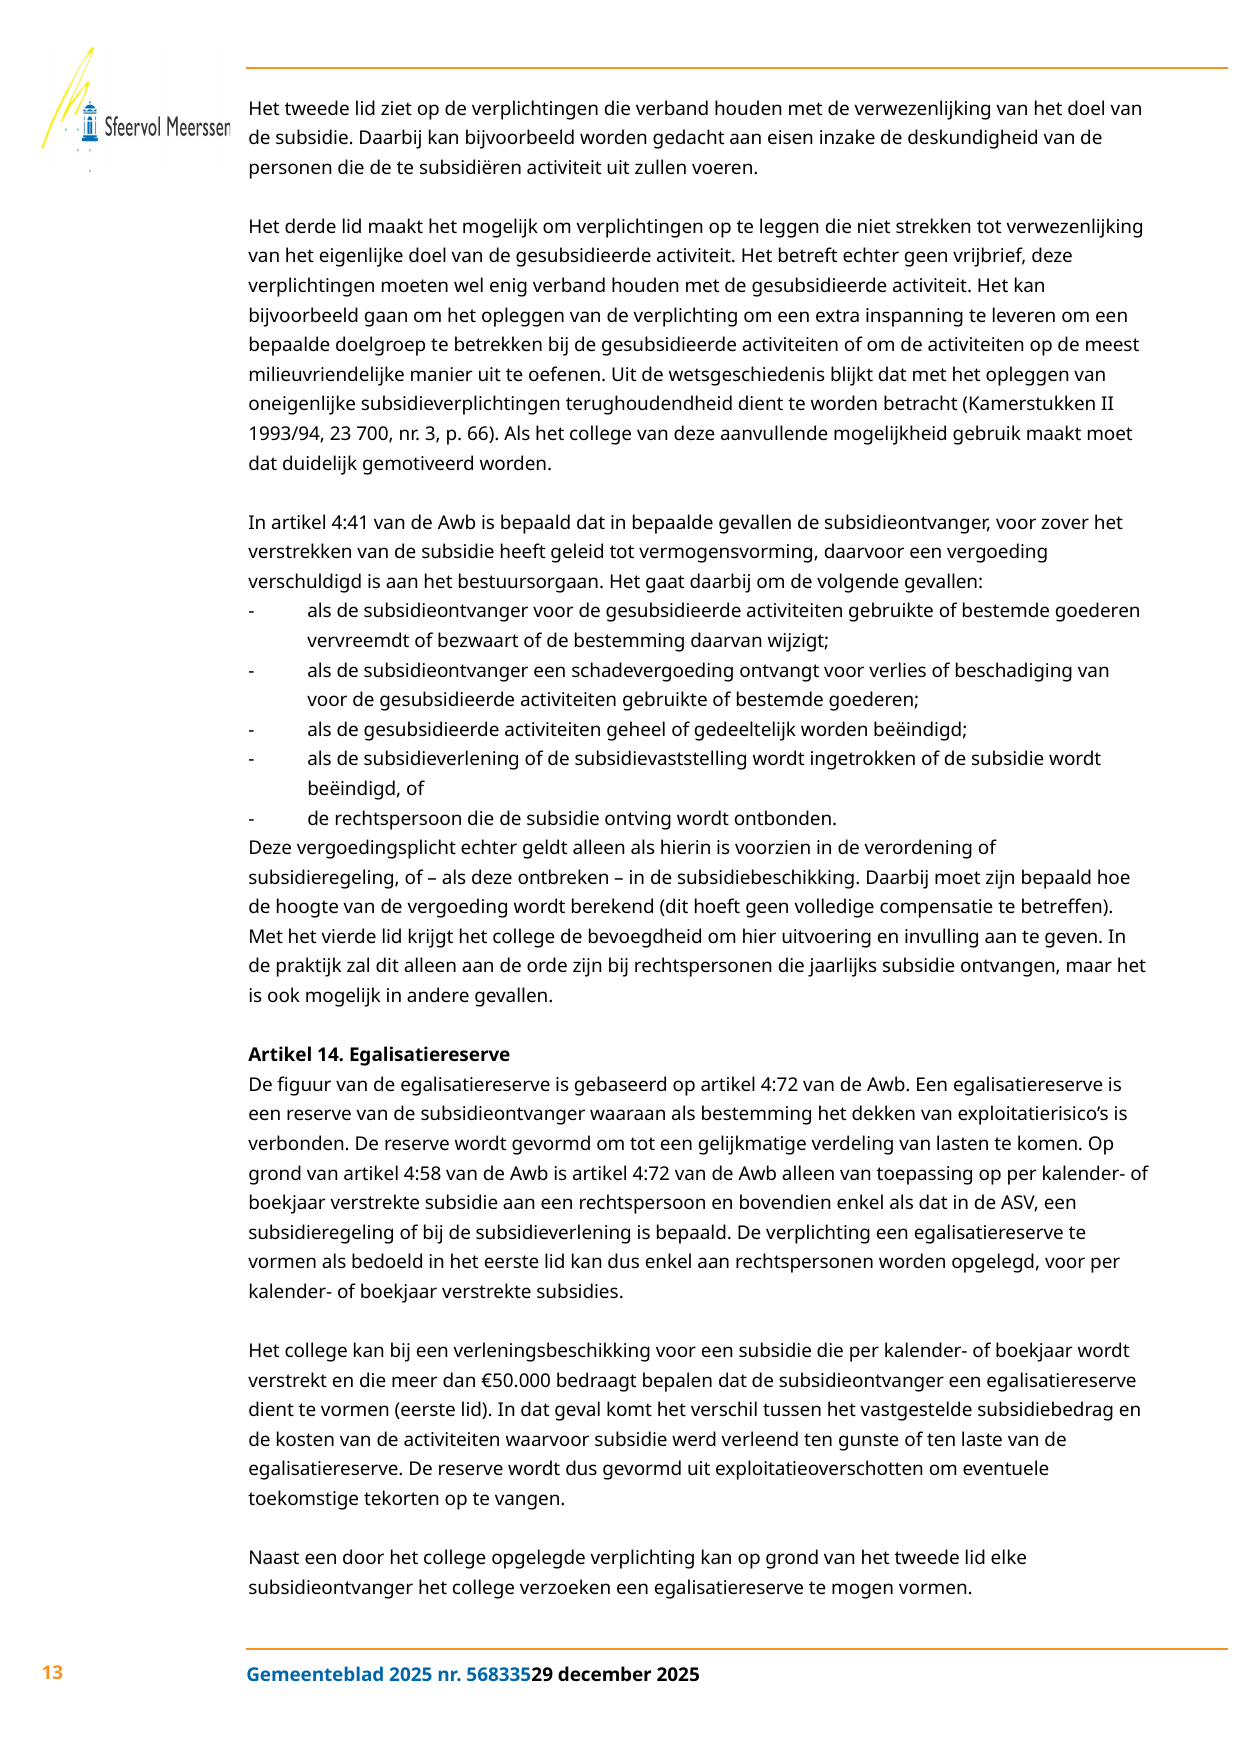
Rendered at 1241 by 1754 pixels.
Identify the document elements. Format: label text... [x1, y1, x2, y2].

text Naast een door het college opgelegde verplichting kan op grond van het tweede lid elke subsidieontvanger het college verzoeken een egalisatiereserve te mogen vormen. [248, 1544, 1152, 1600]
text In artikel 4:41 van de Awb is bepaald dat in bepaalde gevallen de subsidieontvanger, voor zover het verstrekken van de subsidie heeft geleid tot vermogensvorming, daarvoor een vergoeding verschuldigd is aan het bestuursorgaan. Het gaat daarbij om de volgende gevallen: [248, 509, 1152, 594]
text Artikel 14. Egalisatiereserve [248, 1041, 1152, 1067]
list als de subsidieontvanger voor de gesubsidieerde activiteiten gebruikte of bestemde goederen vervreemdt of bezwaart of de bestemming daarvan wijzigt; [248, 598, 1152, 653]
text Deze vergoedingsplicht echter geldt alleen als hierin is voorzien in de verordening of subsidieregeling, of – als deze ontbreken – in de subsidiebeschikking. Daarbij moet zijn bepaald hoe de hoogte van de vergoeding wordt berekend (dit hoeft geen volledige compensatie te betreffen). Met het vierde lid krijgt het college de bevoegdheid om hier uitvoering en invulling aan te geven. In de praktijk zal dit alleen aan de orde zijn bij rechtspersonen die jaarlijks subsidie ontvangen, maar het is ook mogelijk in andere gevallen. [248, 834, 1152, 1008]
text Het tweede lid ziet op de verplichtingen die verband houden met de verwezenlijking van het doel van de subsidie. Daarbij kan bijvoorbeeld worden gedacht aan eisen inzake de deskundigheid van de personen die de te subsidiëren activiteit uit zullen voeren. [248, 95, 1152, 180]
list als de subsidieverlening of de subsidievaststelling wordt ingetrokken of de subsidie wordt beëindigd, of [248, 746, 1152, 801]
list als de gesubsidieerde activiteiten geheel of gedeeltelijk worden beëindigd; [248, 716, 1152, 742]
list de rechtspersoon die de subsidie ontving wordt ontbonden. [248, 805, 1152, 831]
text Het college kan bij een verleningsbeschikking voor een subsidie die per kalender- of boekjaar wordt verstrekt en die meer dan €50.000 bedraagt bepalen dat de subsidieontvanger een egalisatiereserve dient te vormen (eerste lid). In dat geval komt het verschil tussen het vastgestelde subsidiebedrag en de kosten van de activiteiten waarvoor subsidie werd verleend ten gunste of ten laste van de egalisatiereserve. De reserve wordt dus gevormd uit exploitatieoverschotten om eventuele toekomstige tekorten op te vangen. [248, 1337, 1152, 1511]
list als de subsidieontvanger een schadevergoeding ontvangt voor verlies of beschadiging van voor de gesubsidieerde activiteiten gebruikte of bestemde goederen; [248, 657, 1152, 712]
text De figuur van de egalisatiereserve is gebaseerd op artikel 4:72 van de Awb. Een egalisatiereserve is een reserve van de subsidieontvanger waaraan als bestemming het dekken van exploitatierisico’s is verbonden. De reserve wordt gevormd om tot een gelijkmatige verdeling van lasten te komen. Op grond van artikel 4:58 van de Awb is artikel 4:72 van de Awb alleen van toepassing op per kalender- of boekjaar verstrekte subsidie aan een rechtspersoon en bovendien enkel als dat in de ASV, een subsidieregeling of bij de subsidieverlening is bepaald. De verplichting een egalisatiereserve te vormen als bedoeld in het eerste lid kan dus enkel aan rechtspersonen worden opgelegd, voor per kalender- of boekjaar verstrekte subsidies. [248, 1071, 1152, 1304]
text Het derde lid maakt het mogelijk om verplichtingen op te leggen die niet strekken tot verwezenlijking van het eigenlijke doel van de gesubsidieerde activiteit. Het betreft echter geen vrijbrief, deze verplichtingen moeten wel enig verband houden met de gesubsidieerde activiteit. Het kan bijvoorbeeld gaan om het opleggen van de verplichting om een extra inspanning te leveren om een bepaalde doelgroep te betrekken bij de gesubsidieerde activiteiten of om de activiteiten op de meest milieuvriendelijke manier uit te oefenen. Uit de wetsgeschiedenis blijkt dat met het opleggen van oneigenlijke subsidieverplichtingen terughoudendheid dient te worden betracht (Kamerstukken II 1993/94, 23 700, nr. 3, p. 66). Als het college van deze aanvullende mogelijkheid gebruik maakt moet dat duidelijk gemotiveerd worden. [248, 213, 1152, 476]
picture [41, 47, 231, 172]
